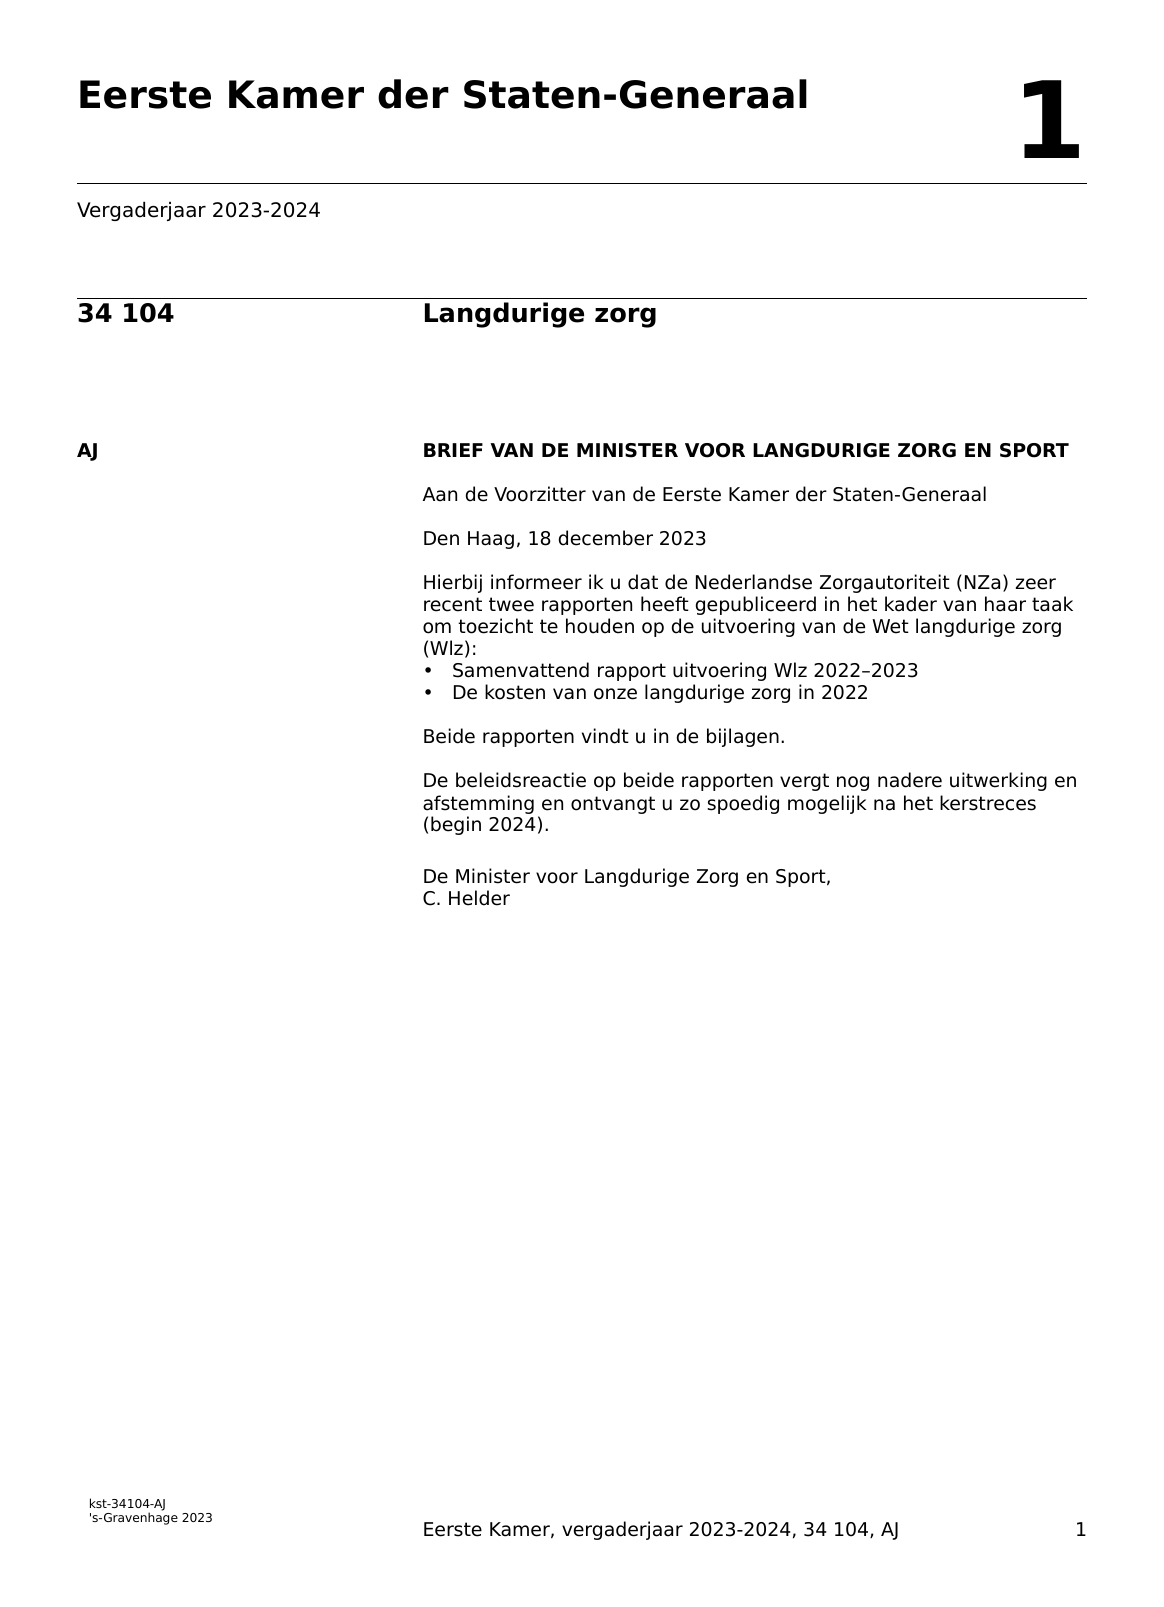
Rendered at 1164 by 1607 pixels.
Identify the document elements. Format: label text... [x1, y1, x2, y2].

text 's-Gravenhage 2023 [88, 1511, 323, 1525]
table_header 1 [886, 59, 1087, 183]
table_header Eerste Kamer der Staten-Generaal [77, 59, 886, 183]
text kst-34104-AJ [88, 1497, 323, 1511]
text Beide rapporten vindt u in de bijlagen. [422, 726, 1087, 748]
table_cell Vergaderjaar 2023-2024 [77, 184, 1087, 298]
text Hierbij informeer ik u dat de Nederlandse Zorgautoriteit (NZa) zeer recent twee rapporten heeft gepubliceerd in het kader van haar taak om toezicht te houden op de uitvoering van de Wet langdurige zorg (Wlz): [422, 572, 1087, 660]
subtitle 34 104 Langdurige zorg [77, 299, 1087, 329]
text • De kosten van onze langdurige zorg in 2022 [422, 682, 1087, 704]
text Den Haag, 18 december 2023 [422, 528, 1087, 550]
text • Samenvattend rapport uitvoering Wlz 2022–2023 [422, 660, 1087, 682]
text Aan de Voorzitter van de Eerste Kamer der Staten-Generaal [422, 484, 1087, 506]
text De beleidsreactie op beide rapporten vergt nog nadere uitwerking en afstemming en ontvangt u zo spoedig mogelijk na het kerstreces (begin 2024). [422, 770, 1087, 836]
text De Minister voor Langdurige Zorg en Sport, C. Helder [422, 866, 1087, 910]
subtitle AJ BRIEF VAN DE MINISTER VOOR LANGDURIGE ZORG EN SPORT [77, 440, 1087, 462]
